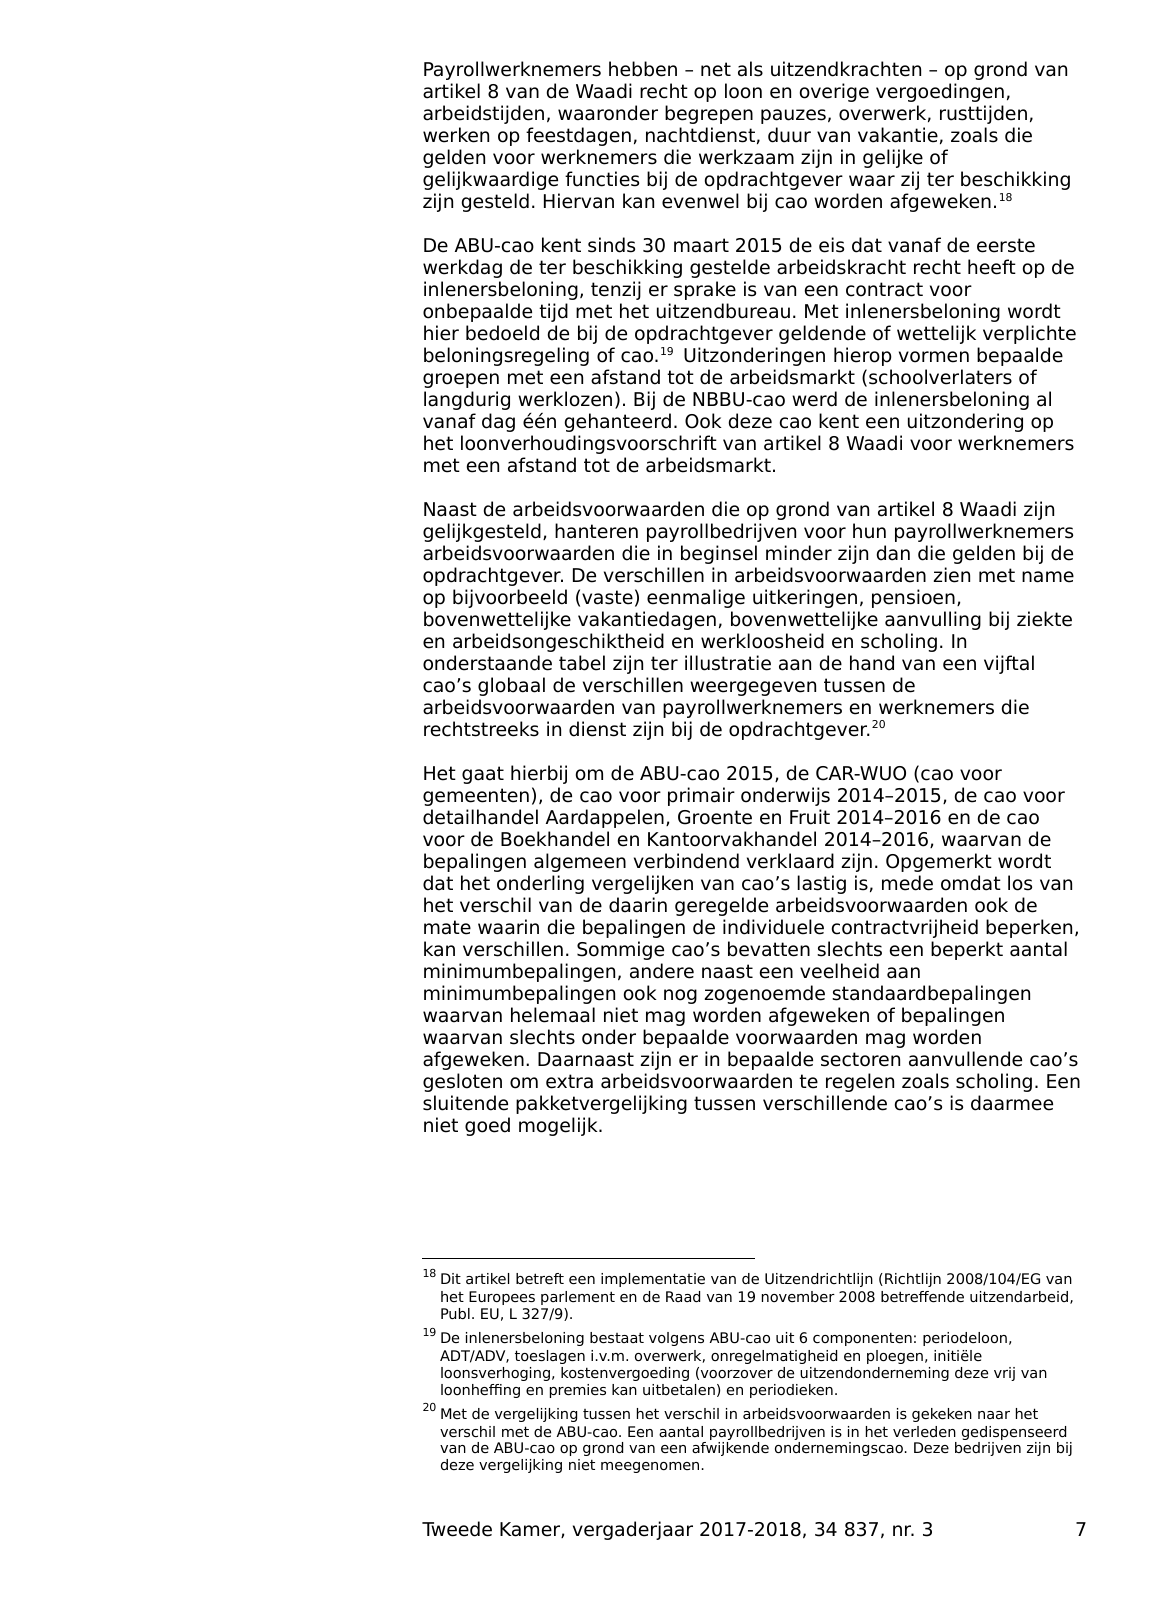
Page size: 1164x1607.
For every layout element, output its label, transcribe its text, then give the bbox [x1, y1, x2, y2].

text Dit artikel betreft een implementatie van de Uitzendrichtlijn (Richtlijn 2008/104/EG van het Europees parlement en de Raad van 19 november 2008 betreffende uitzendarbeid, Publ. EU, L 327/9). [422, 1267, 1087, 1323]
text Met de vergelijking tussen het verschil in arbeidsvoorwaarden is gekeken naar het verschil met de ABU-cao. Een aantal payrollbedrijven is in het verleden gedispenseerd van de ABU-cao op grond van een afwijkende ondernemingscao. Deze bedrijven zijn bij deze vergelijking niet meegenomen. [422, 1402, 1087, 1474]
text Naast de arbeidsvoorwaarden die op grond van artikel 8 Waadi zijn gelijkgesteld, hanteren payrollbedrijven voor hun payrollwerknemers arbeidsvoorwaarden die in beginsel minder zijn dan die gelden bij de opdrachtgever. De verschillen in arbeidsvoorwaarden zien met name op bijvoorbeeld (vaste) eenmalige uitkeringen, pensioen, bovenwettelijke vakantiedagen, bovenwettelijke aanvulling bij ziekte en arbeidsongeschiktheid en werkloosheid en scholing. In onderstaande tabel zijn ter illustratie aan de hand van een vijftal cao’s globaal de verschillen weergegeven tussen de arbeidsvoorwaarden van payrollwerknemers en werknemers die rechtstreeks in dienst zijn bij de opdrachtgever. [422, 499, 1087, 741]
text Het gaat hierbij om de ABU-cao 2015, de CAR-WUO (cao voor gemeenten), de cao voor primair onderwijs 2014–2015, de cao voor detailhandel Aardappelen, Groente en Fruit 2014–2016 en de cao voor de Boekhandel en Kantoorvakhandel 2014–2016, waarvan de bepalingen algemeen verbindend verklaard zijn. Opgemerkt wordt dat het onderling vergelijken van cao’s lastig is, mede omdat los van het verschil van de daarin geregelde arbeidsvoorwaarden ook de mate waarin die bepalingen de individuele contractvrijheid beperken, kan verschillen. Sommige cao’s bevatten slechts een beperkt aantal minimumbepalingen, andere naast een veelheid aan minimumbepalingen ook nog zogenoemde standaardbepalingen waarvan helemaal niet mag worden afgeweken of bepalingen waarvan slechts onder bepaalde voorwaarden mag worden afgeweken. Daarnaast zijn er in bepaalde sectoren aanvullende cao’s gesloten om extra arbeidsvoorwaarden te regelen zoals scholing. Een sluitende pakketvergelijking tussen verschillende cao’s is daarmee niet goed mogelijk. [422, 763, 1087, 1137]
text Payrollwerknemers hebben – net als uitzendkrachten – op grond van artikel 8 van de Waadi recht op loon en overige vergoedingen, arbeidstijden, waaronder begrepen pauzes, overwerk, rusttijden, werken op feestdagen, nachtdienst, duur van vakantie, zoals die gelden voor werknemers die werkzaam zijn in gelijke of gelijkwaardige functies bij de opdrachtgever waar zij ter beschikking zijn gesteld. Hiervan kan evenwel bij cao worden afgeweken. [422, 59, 1087, 213]
text De inlenersbeloning bestaat volgens ABU-cao uit 6 componenten: periodeloon, ADT/ADV, toeslagen i.v.m. overwerk, onregelmatigheid en ploegen, initiële loonsverhoging, kostenvergoeding (voorzover de uitzendonderneming deze vrij van loonheffing en premies kan uitbetalen) en periodieken. [422, 1326, 1087, 1399]
text De ABU-cao kent sinds 30 maart 2015 de eis dat vanaf de eerste werkdag de ter beschikking gestelde arbeidskracht recht heeft op de inlenersbeloning, tenzij er sprake is van een contract voor onbepaalde tijd met het uitzendbureau. Met inlenersbeloning wordt hier bedoeld de bij de opdrachtgever geldende of wettelijk verplichte beloningsregeling of cao. Uitzonderingen hierop vormen bepaalde groepen met een afstand tot de arbeidsmarkt (schoolverlaters of langdurig werklozen). Bij de NBBU-cao werd de inlenersbeloning al vanaf dag één gehanteerd. Ook deze cao kent een uitzondering op het loonverhoudingsvoorschrift van artikel 8 Waadi voor werknemers met een afstand tot de arbeidsmarkt. [422, 235, 1087, 477]
